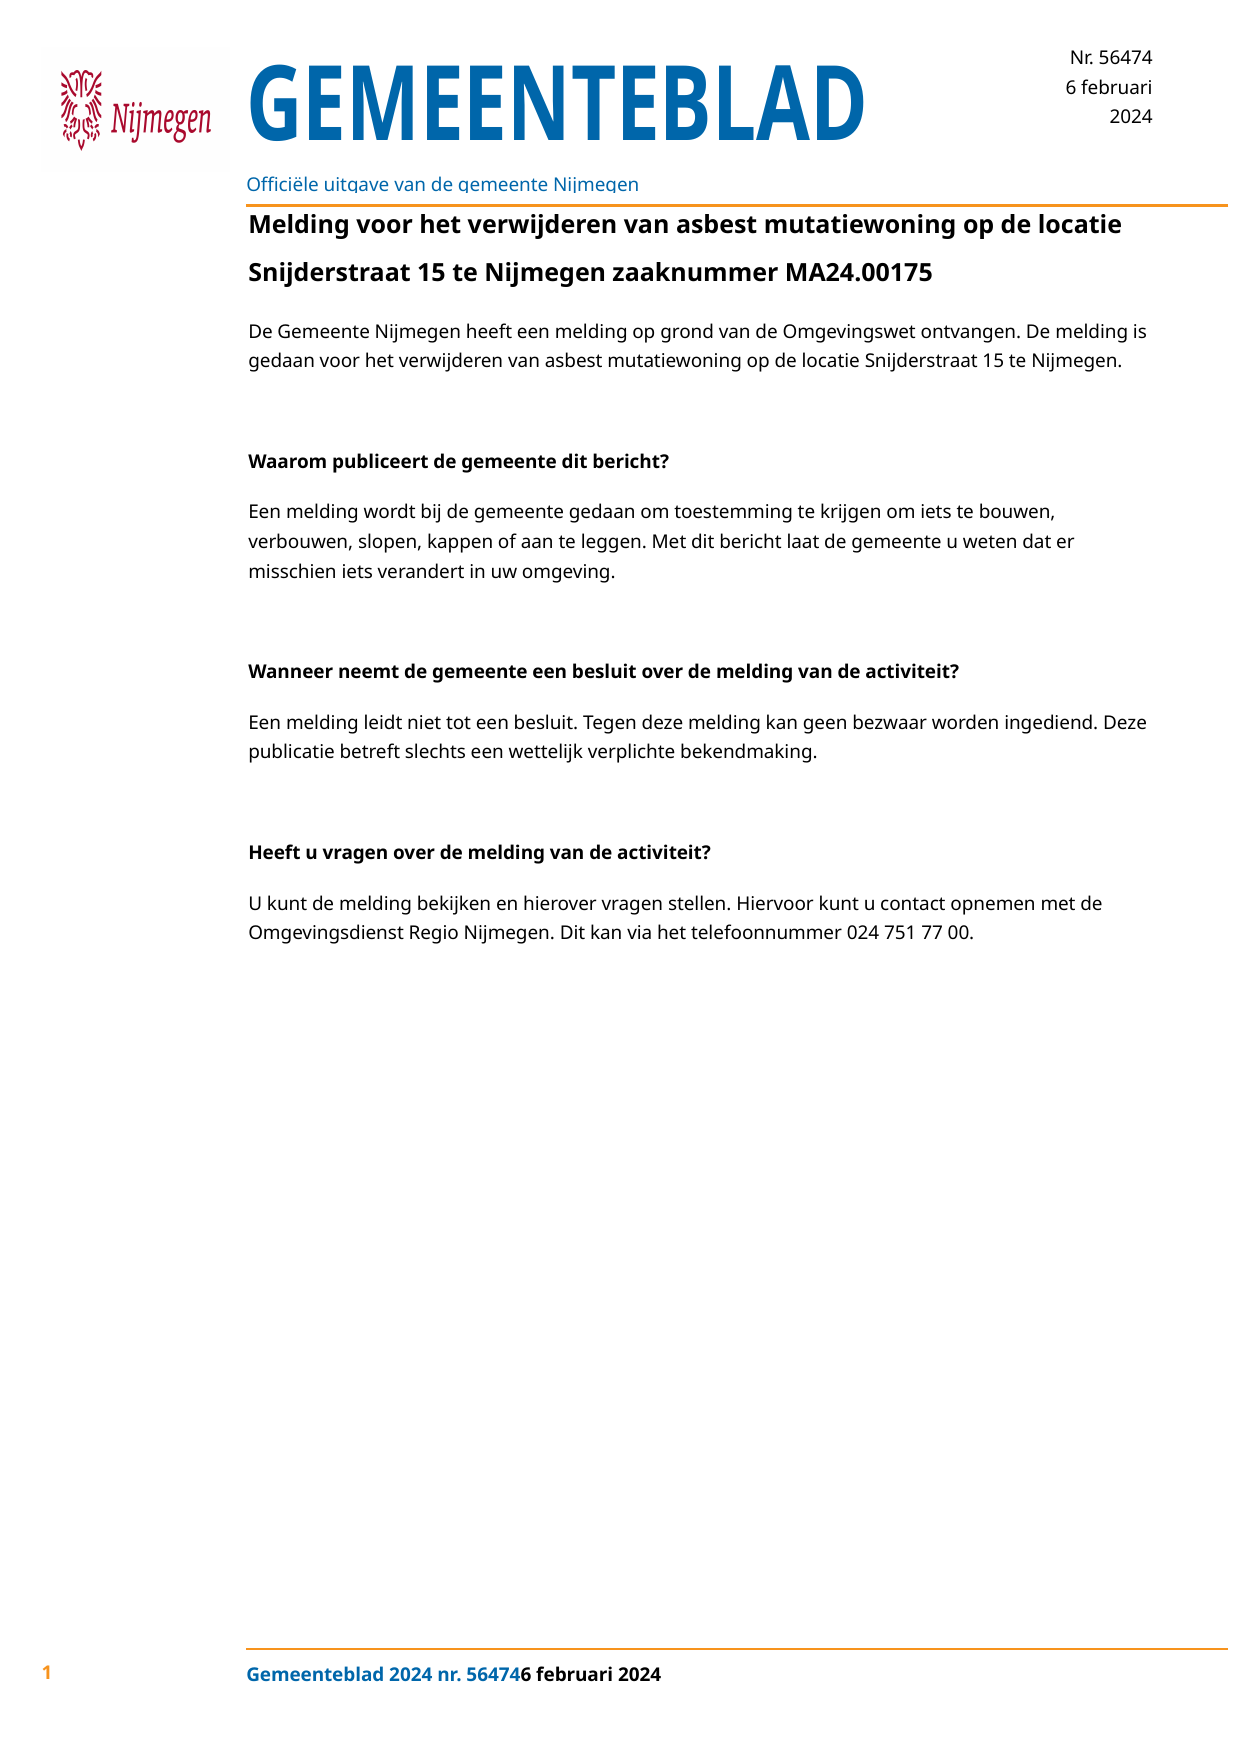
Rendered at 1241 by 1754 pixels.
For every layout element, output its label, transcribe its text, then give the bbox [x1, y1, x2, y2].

picture [41, 47, 231, 172]
text De Gemeente Nijmegen heeft een melding op grond van de Omgevingswet ontvangen. De melding is gedaan voor het verwijderen van asbest mutatiewoning op de locatie Snijderstraat 15 te Nijmegen. [248, 318, 1152, 373]
text Heeft u vragen over de melding van de activiteit? [248, 839, 1152, 865]
text Waarom publiceert de gemeente dit bericht? [248, 448, 1152, 474]
text Een melding wordt bij de gemeente gedaan om toestemming te krijgen om iets te bouwen, verbouwen, slopen, kappen of aan te leggen. Met dit bericht laat de gemeente u weten dat er misschien iets verandert in uw omgeving. [248, 499, 1152, 584]
text Een melding leidt niet tot een besluit. Tegen deze melding kan geen bezwaar worden ingediend. Deze publicatie betreft slechts een wettelijk verplichte bekendmaking. [248, 709, 1152, 764]
text U kunt de melding bekijken en hierover vragen stellen. Hiervoor kunt u contact opnemen met de Omgevingsdienst Regio Nijmegen. Dit kan via het telefoonnummer 024 751 77 00. [248, 890, 1152, 945]
text Melding voor het verwijderen van asbest mutatiewoning op de locatie Snijderstraat 15 te Nijmegen zaaknummer MA24.00175 [248, 207, 1152, 288]
text Wanneer neemt de gemeente een besluit over de melding van de activiteit? [248, 659, 1152, 684]
